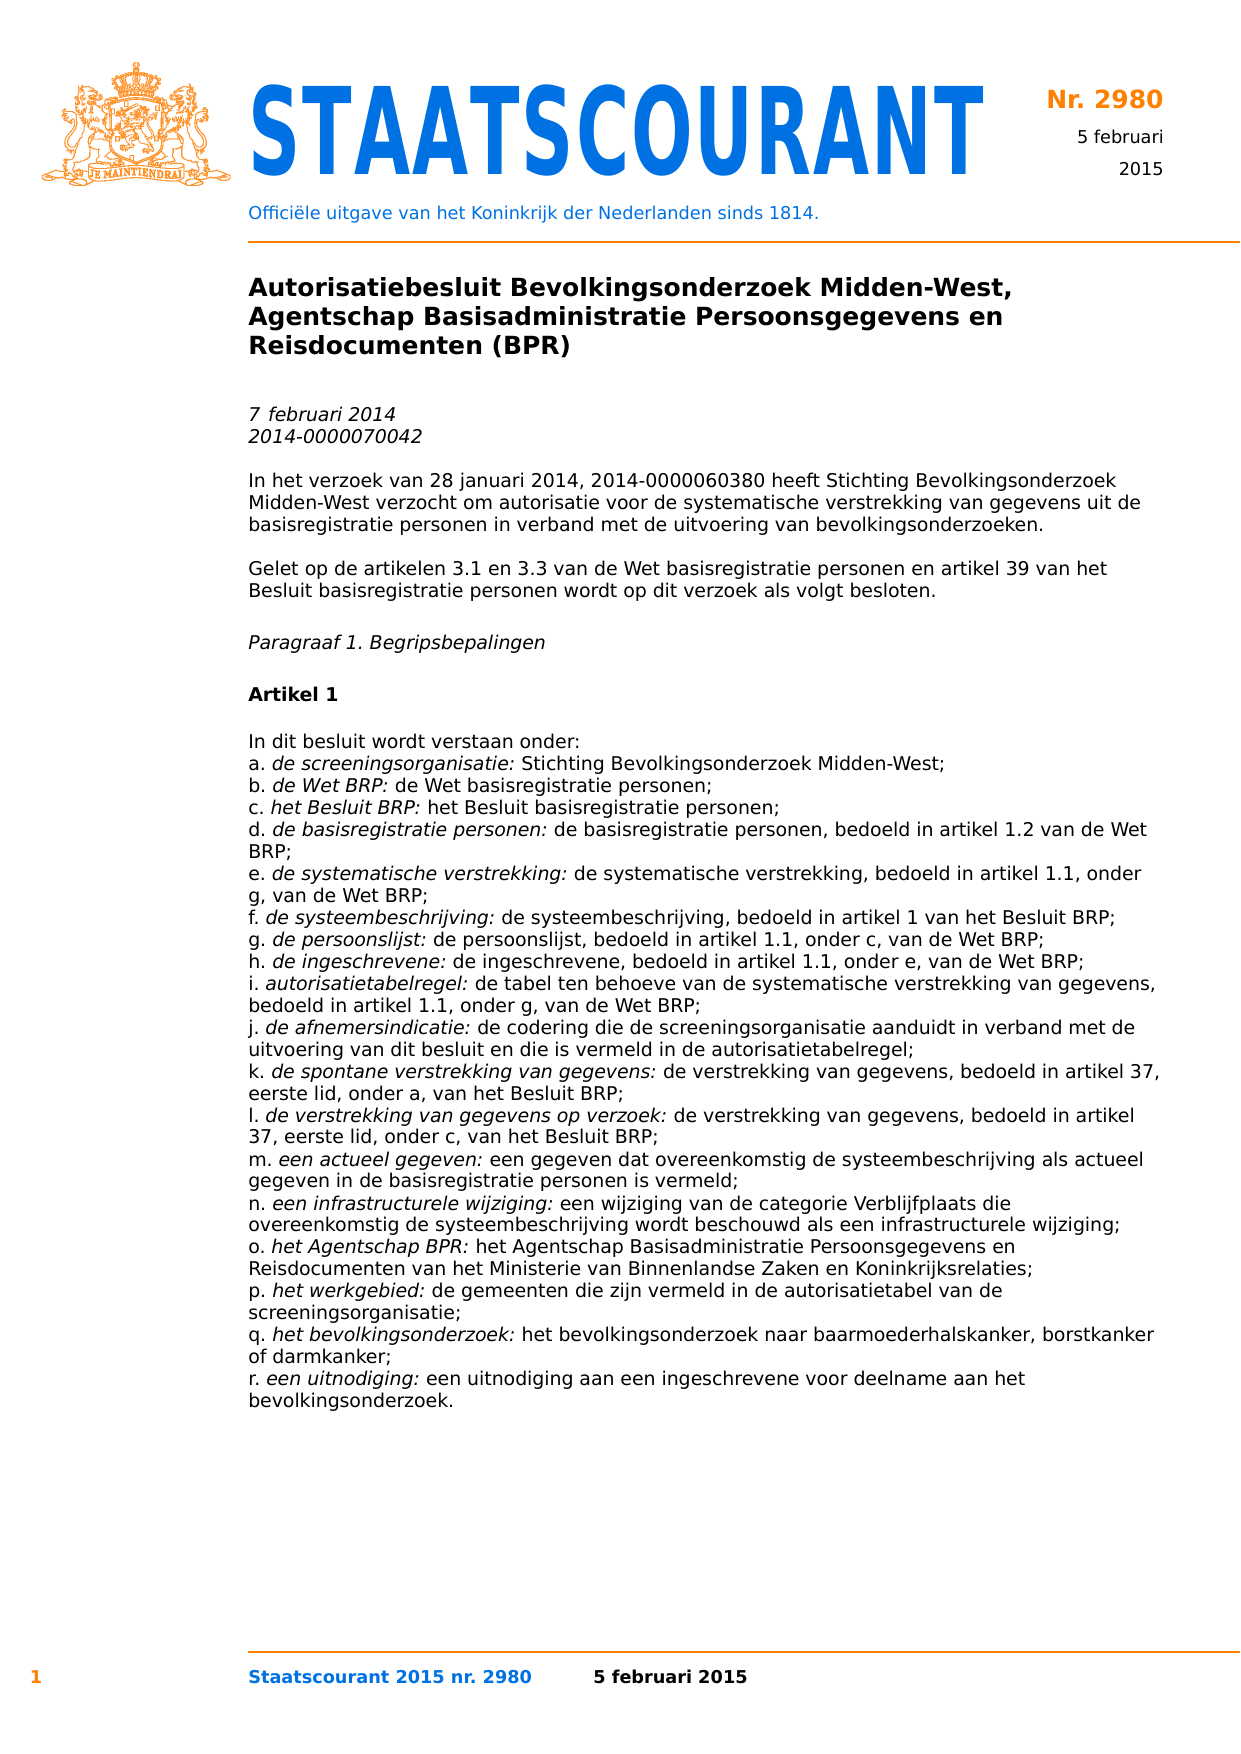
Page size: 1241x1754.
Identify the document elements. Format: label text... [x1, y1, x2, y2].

text c. het Besluit BRP: het Besluit basisregistratie personen; [248, 797, 1163, 819]
text a. de screeningsorganisatie: Stichting Bevolkingsonderzoek Midden-West; [248, 753, 1163, 775]
text Gelet op de artikelen 3.1 en 3.3 van de Wet basisregistratie personen en artikel 39 van het Besluit basisregistratie personen wordt op dit verzoek als volgt besloten. [248, 558, 1163, 602]
text In dit besluit wordt verstaan onder: [248, 731, 1163, 753]
table_cell 5 februari [998, 121, 1240, 153]
text j. de afnemersindicatie: de codering die de screeningsorganisatie aanduidt in verband met de uitvoering van dit besluit en die is vermeld in de autorisatietabelregel; [248, 1017, 1163, 1061]
text r. een uitnodiging: een uitnodiging aan een ingeschrevene voor deelname aan het bevolkingsonderzoek. [248, 1368, 1163, 1412]
subtitle Paragraaf 1. Begripsbepalingen [248, 632, 1163, 654]
subtitle Autorisatiebesluit Bevolkingsonderzoek Midden-West, Agentschap Basisadministratie Persoonsgegevens en Reisdocumenten (BPR) [248, 273, 1163, 361]
text l. de verstrekking van gegevens op verzoek: de verstrekking van gegevens, bedoeld in artikel 37, eerste lid, onder c, van het Besluit BRP; [248, 1104, 1163, 1148]
text h. de ingeschrevene: de ingeschrevene, bedoeld in artikel 1.1, onder e, van de Wet BRP; [248, 951, 1163, 973]
text q. het bevolkingsonderzoek: het bevolkingsonderzoek naar baarmoederhalskanker, borstkanker of darmkanker; [248, 1324, 1163, 1368]
text p. het werkgebied: de gemeenten die zijn vermeld in de autorisatietabel van de screeningsorganisatie; [248, 1280, 1163, 1324]
text b. de Wet BRP: de Wet basisregistratie personen; [248, 775, 1163, 797]
table_cell Officiële uitgave van het Koninkrijk der Nederlanden sinds 1814. [248, 203, 1240, 241]
text 7 februari 2014 [248, 404, 1163, 426]
text i. autorisatietabelregel: de tabel ten behoeve van de systematische verstrekking van gegevens, bedoeld in artikel 1.1, onder g, van de Wet BRP; [248, 973, 1163, 1017]
text m. een actueel gegeven: een gegeven dat overeenkomstig de systeembeschrijving als actueel gegeven in de basisregistratie personen is vermeld; [248, 1148, 1163, 1192]
text d. de basisregistratie personen: de basisregistratie personen, bedoeld in artikel 1.2 van de Wet BRP; [248, 819, 1163, 863]
picture [41, 62, 231, 186]
text 2014-0000070042 [248, 426, 1163, 448]
text n. een infrastructurele wijziging: een wijziging van de categorie Verblijfplaats die overeenkomstig de systeembeschrijving wordt beschouwd als een infrastructurele wijziging; [248, 1192, 1163, 1236]
subtitle Artikel 1 [248, 684, 1163, 706]
text f. de systeembeschrijving: de systeembeschrijving, bedoeld in artikel 1 van het Besluit BRP; [248, 907, 1163, 929]
text In het verzoek van 28 januari 2014, 2014-0000060380 heeft Stichting Bevolkingsonderzoek Midden-West verzocht om autorisatie voor de systematische verstrekking van gegevens uit de basisregistratie personen in verband met de uitvoering van bevolkingsonderzoeken. [248, 470, 1163, 536]
table_header Nr. 2980 [998, 62, 1240, 121]
text g. de persoonslijst: de persoonslijst, bedoeld in artikel 1.1, onder c, van de Wet BRP; [248, 929, 1163, 951]
text e. de systematische verstrekking: de systematische verstrekking, bedoeld in artikel 1.1, onder g, van de Wet BRP; [248, 863, 1163, 907]
table_header STAATSCOURANT [248, 62, 998, 203]
table_header [25, 62, 248, 241]
text k. de spontane verstrekking van gegevens: de verstrekking van gegevens, bedoeld in artikel 37, eerste lid, onder a, van het Besluit BRP; [248, 1061, 1163, 1104]
text o. het Agentschap BPR: het Agentschap Basisadministratie Persoonsgegevens en Reisdocumenten van het Ministerie van Binnenlandse Zaken en Koninkrijksrelaties; [248, 1236, 1163, 1280]
table_cell 2015 [998, 153, 1240, 203]
